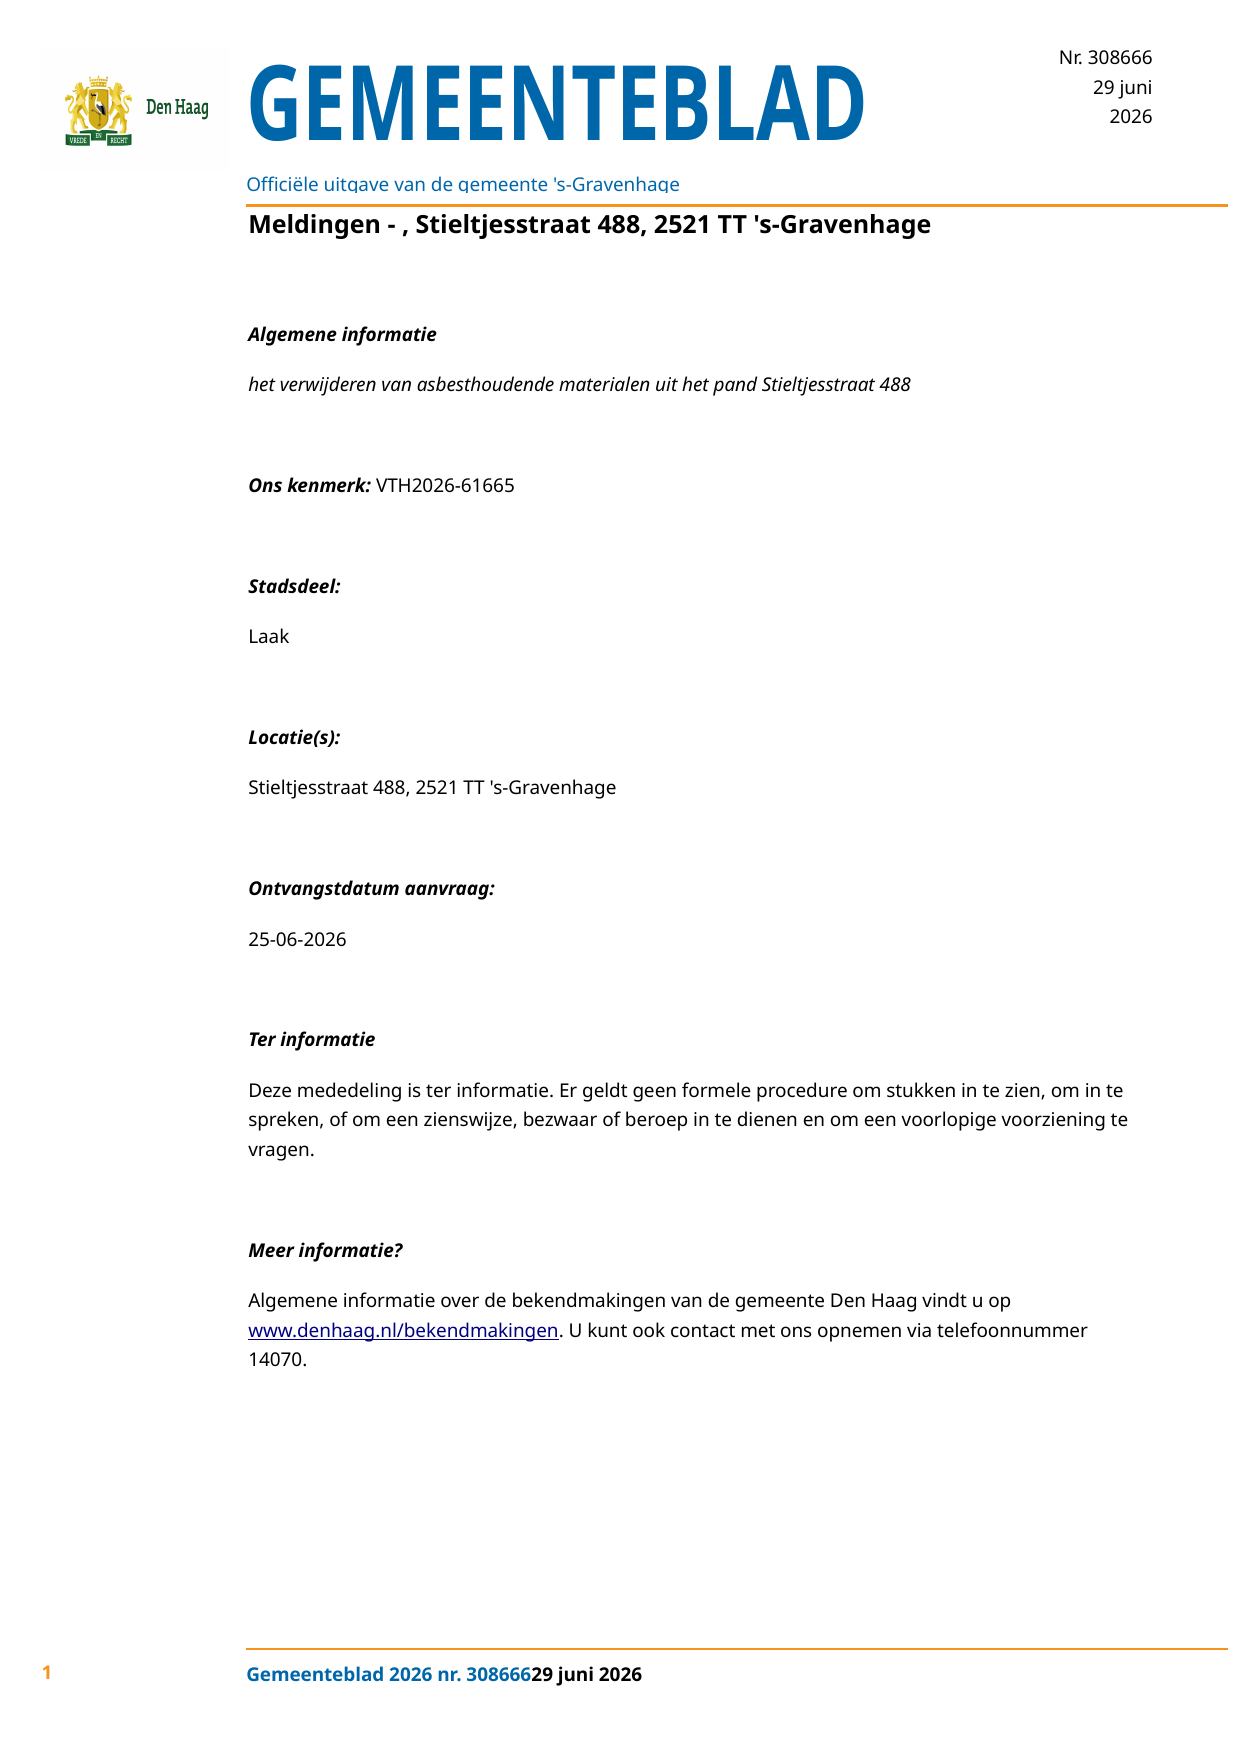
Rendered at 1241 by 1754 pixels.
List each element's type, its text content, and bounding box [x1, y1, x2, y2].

text Ter informatie [248, 1027, 1152, 1052]
text Meldingen - , Stieltjesstraat 488, 2521 TT 's-Gravenhage [248, 207, 1152, 241]
text Algemene informatie [248, 321, 1152, 346]
text Ontvangstdatum aanvraag: [248, 875, 1152, 901]
text Locatie(s): [248, 724, 1152, 750]
text Meer informatie? [248, 1237, 1152, 1263]
picture [41, 47, 231, 172]
text Stadsdeel: [248, 573, 1152, 598]
text Deze mededeling is ter informatie. Er geldt geen formele procedure om stukken in te zien, om in te spreken, of om een zienswijze, bezwaar of beroep in te dienen en om een voorlopige voorziening te vragen. [248, 1077, 1152, 1162]
text Ons kenmerk: VTH2026-61665 [248, 472, 1152, 498]
text Algemene informatie over de bekendmakingen van de gemeente Den Haag vindt u op www.denhaag.nl/bekendmakingen. U kunt ook contact met ons opnemen via telefoonnummer 14070. [248, 1287, 1152, 1372]
text Stieltjesstraat 488, 2521 TT 's-Gravenhage [248, 774, 1152, 800]
text 25-06-2026 [248, 926, 1152, 951]
text Laak [248, 623, 1152, 649]
text het verwijderen van asbesthoudende materialen uit het pand Stieltjesstraat 488 [248, 371, 1152, 397]
